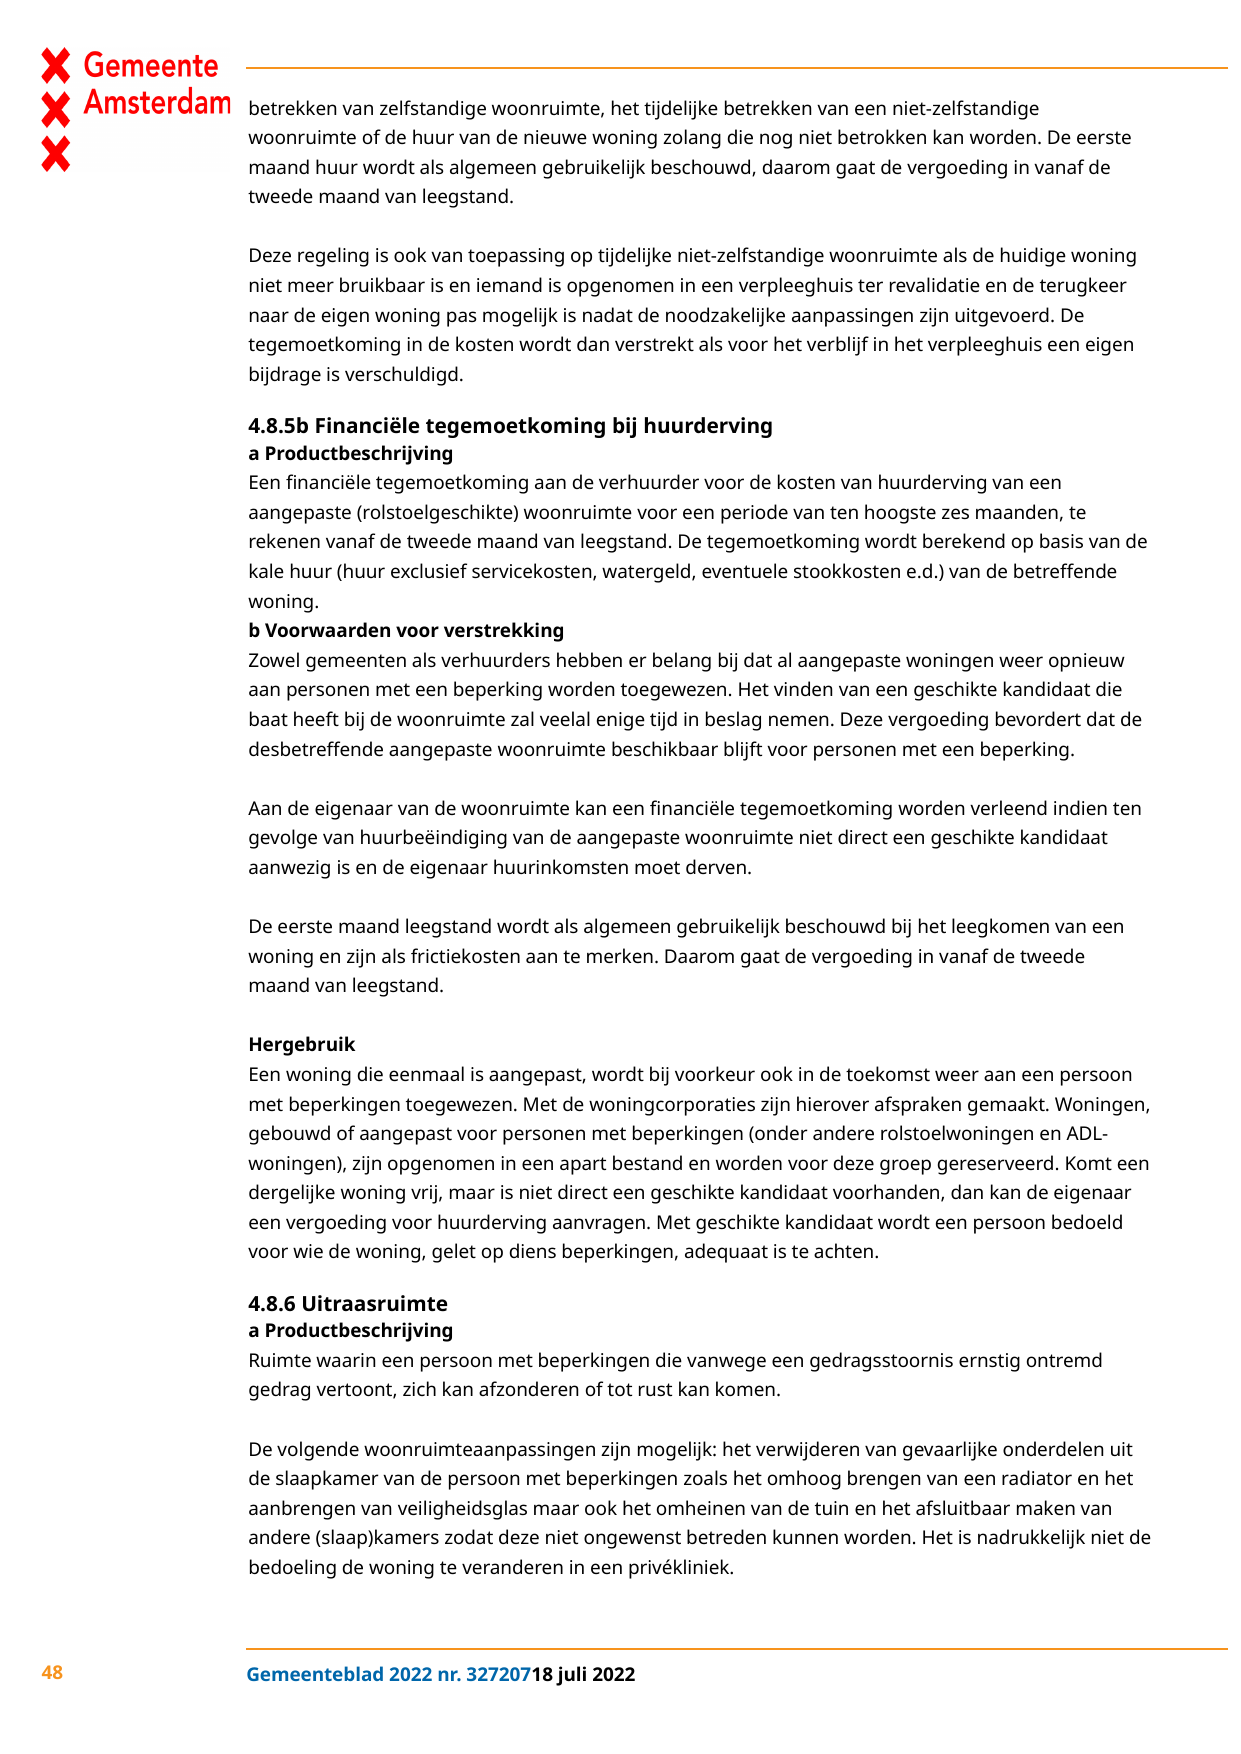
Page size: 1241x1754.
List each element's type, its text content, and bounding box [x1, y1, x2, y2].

text Een financiële tegemoetkoming aan de verhuurder voor de kosten van huurderving van een aangepaste (rolstoelgeschikte) woonruimte voor een periode van ten hoogste zes maanden, te rekenen vanaf de tweede maand van leegstand. De tegemoetkoming wordt berekend op basis van de kale huur (huur exclusief servicekosten, watergeld, eventuele stookkosten e.d.) van de betreffende woning. [248, 469, 1152, 613]
text Een woning die eenmaal is aangepast, wordt bij voorkeur ook in de toekomst weer aan een persoon met beperkingen toegewezen. Met de woningcorporaties zijn hierover afspraken gemaakt. Woningen, gebouwd of aangepast voor personen met beperkingen (onder andere rolstoelwoningen en ADL-woningen), zijn opgenomen in een apart bestand en worden voor deze groep gereserveerd. Komt een dergelijke woning vrij, maar is niet direct een geschikte kandidaat voorhanden, dan kan de eigenaar een vergoeding voor huurderving aanvragen. Met geschikte kandidaat wordt een persoon bedoeld voor wie de woning, gelet op diens beperkingen, adequaat is te achten. [248, 1061, 1152, 1264]
text 4.8.6 Uitraasruimte [248, 1289, 1152, 1317]
text betrekken van zelfstandige woonruimte, het tijdelijke betrekken van een niet-zelfstandige woonruimte of de huur van de nieuwe woning zolang die nog niet betrokken kan worden. De eerste maand huur wordt als algemeen gebruikelijk beschouwd, daarom gaat de vergoeding in vanaf de tweede maand van leegstand. [248, 95, 1152, 209]
text a Productbeschrijving [248, 1317, 1152, 1343]
text Aan de eigenaar van de woonruimte kan een financiële tegemoetkoming worden verleend indien ten gevolge van huurbeëindiging van de aangepaste woonruimte niet direct een geschikte kandidaat aanwezig is en de eigenaar huurinkomsten moet derven. [248, 795, 1152, 880]
text 4.8.5b Financiële tegemoetkoming bij huurderving [248, 411, 1152, 440]
text Deze regeling is ook van toepassing op tijdelijke niet-zelfstandige woonruimte als de huidige woning niet meer bruikbaar is en iemand is opgenomen in een verpleeghuis ter revalidatie en de terugkeer naar de eigen woning pas mogelijk is nadat de noodzakelijke aanpassingen zijn uitgevoerd. De tegemoetkoming in de kosten wordt dan verstrekt als voor het verblijf in het verpleeghuis een eigen bijdrage is verschuldigd. [248, 243, 1152, 387]
text Zowel gemeenten als verhuurders hebben er belang bij dat al aangepaste woningen weer opnieuw aan personen met een beperking worden toegewezen. Het vinden van een geschikte kandidaat die baat heeft bij de woonruimte zal veelal enige tijd in beslag nemen. Deze vergoeding bevordert dat de desbetreffende aangepaste woonruimte beschikbaar blijft voor personen met een beperking. [248, 647, 1152, 761]
text De eerste maand leegstand wordt als algemeen gebruikelijk beschouwd bij het leegkomen van een woning en zijn als frictiekosten aan te merken. Daarom gaat de vergoeding in vanaf de tweede maand van leegstand. [248, 913, 1152, 998]
text Ruimte waarin een persoon met beperkingen die vanwege een gedragsstoornis ernstig ontremd gedrag vertoont, zich kan afzonderen of tot rust kan komen. [248, 1347, 1152, 1402]
text De volgende woonruimteaanpassingen zijn mogelijk: het verwijderen van gevaarlijke onderdelen uit de slaapkamer van de persoon met beperkingen zoals het omhoog brengen van een radiator en het aanbrengen van veiligheidsglas maar ook het omheinen van de tuin en het afsluitbaar maken van andere (slaap)kamers zodat deze niet ongewenst betreden kunnen worden. Het is nadrukkelijk niet de bedoeling de woning te veranderen in een privékliniek. [248, 1436, 1152, 1580]
text b Voorwaarden voor verstrekking [248, 617, 1152, 643]
text Hergebruik [248, 1032, 1152, 1057]
text a Productbeschrijving [248, 440, 1152, 466]
picture [41, 47, 231, 172]
